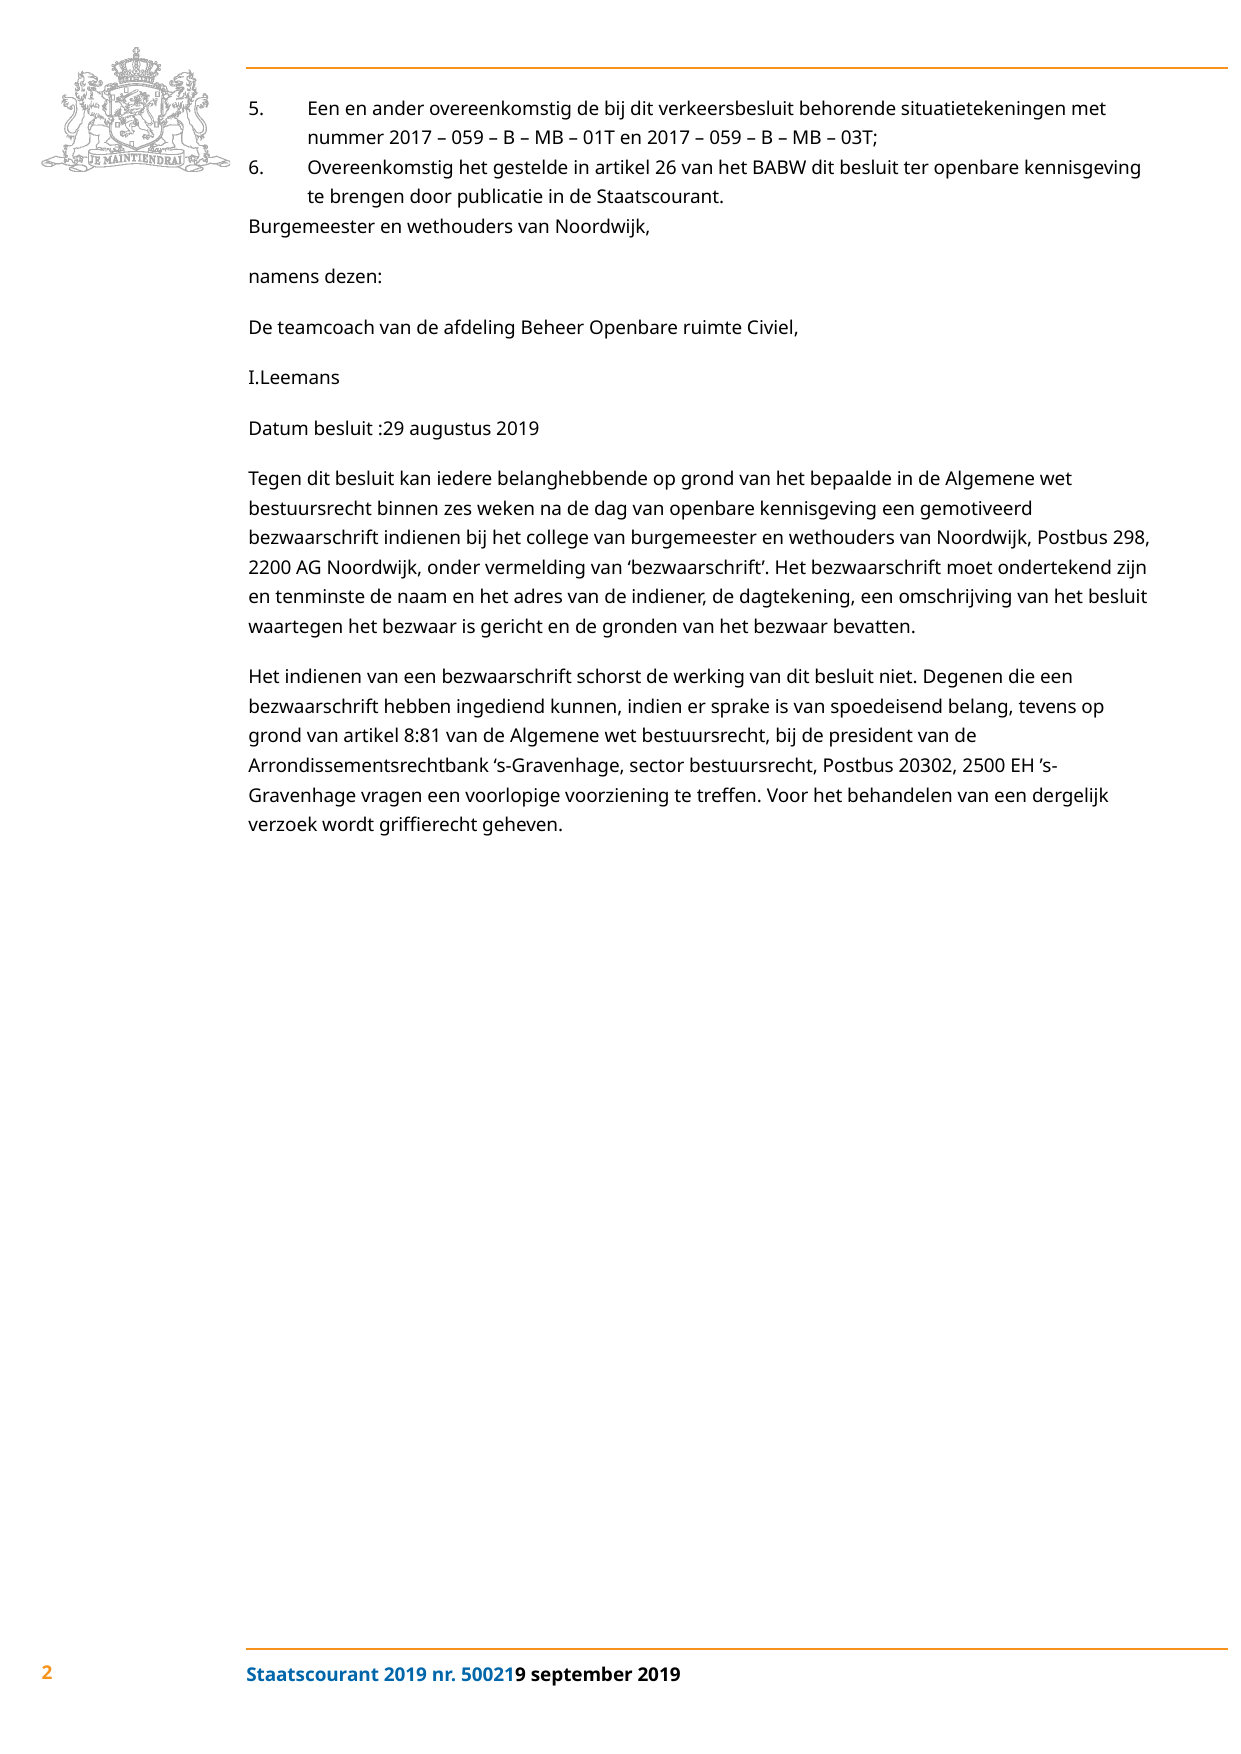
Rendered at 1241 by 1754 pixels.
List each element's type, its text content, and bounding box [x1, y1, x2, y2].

text Burgemeester en wethouders van Noordwijk, [248, 213, 1152, 239]
text Tegen dit besluit kan iedere belanghebbende op grond van het bepaalde in de Algemene wet bestuursrecht binnen zes weken na de dag van openbare kennisgeving een gemotiveerd bezwaarschrift indienen bij het college van burgemeester en wethouders van Noordwijk, Postbus 298, 2200 AG Noordwijk, onder vermelding van ‘bezwaarschrift’. Het bezwaarschrift moet ondertekend zijn en tenminste de naam en het adres van de indiener, de dagtekening, een omschrijving van het besluit waartegen het bezwaar is gericht en de gronden van het bezwaar bevatten. [248, 465, 1152, 639]
text namens dezen: [248, 263, 1152, 289]
text Datum besluit :29 augustus 2019 [248, 415, 1152, 441]
text De teamcoach van de afdeling Beheer Openbare ruimte Civiel, [248, 314, 1152, 340]
text I.Leemans [248, 364, 1152, 390]
picture [41, 47, 231, 172]
list Een en ander overeenkomstig de bij dit verkeersbesluit behorende situatietekeningen met nummer 2017 – 059 – B – MB – 01T en 2017 – 059 – B – MB – 03T; [248, 95, 1152, 150]
text Het indienen van een bezwaarschrift schorst de werking van dit besluit niet. Degenen die een bezwaarschrift hebben ingediend kunnen, indien er sprake is van spoedeisend belang, tevens op grond van artikel 8:81 van de Algemene wet bestuursrecht, bij de president van de Arrondissementsrechtbank ‘s-Gravenhage, sector bestuursrecht, Postbus 20302, 2500 EH ’s-Gravenhage vragen een voorlopige voorziening te treffen. Voor het behandelen van een dergelijk verzoek wordt griffierecht geheven. [248, 663, 1152, 837]
list Overeenkomstig het gestelde in artikel 26 van het BABW dit besluit ter openbare kennisgeving te brengen door publicatie in de Staatscourant. [248, 154, 1152, 209]
